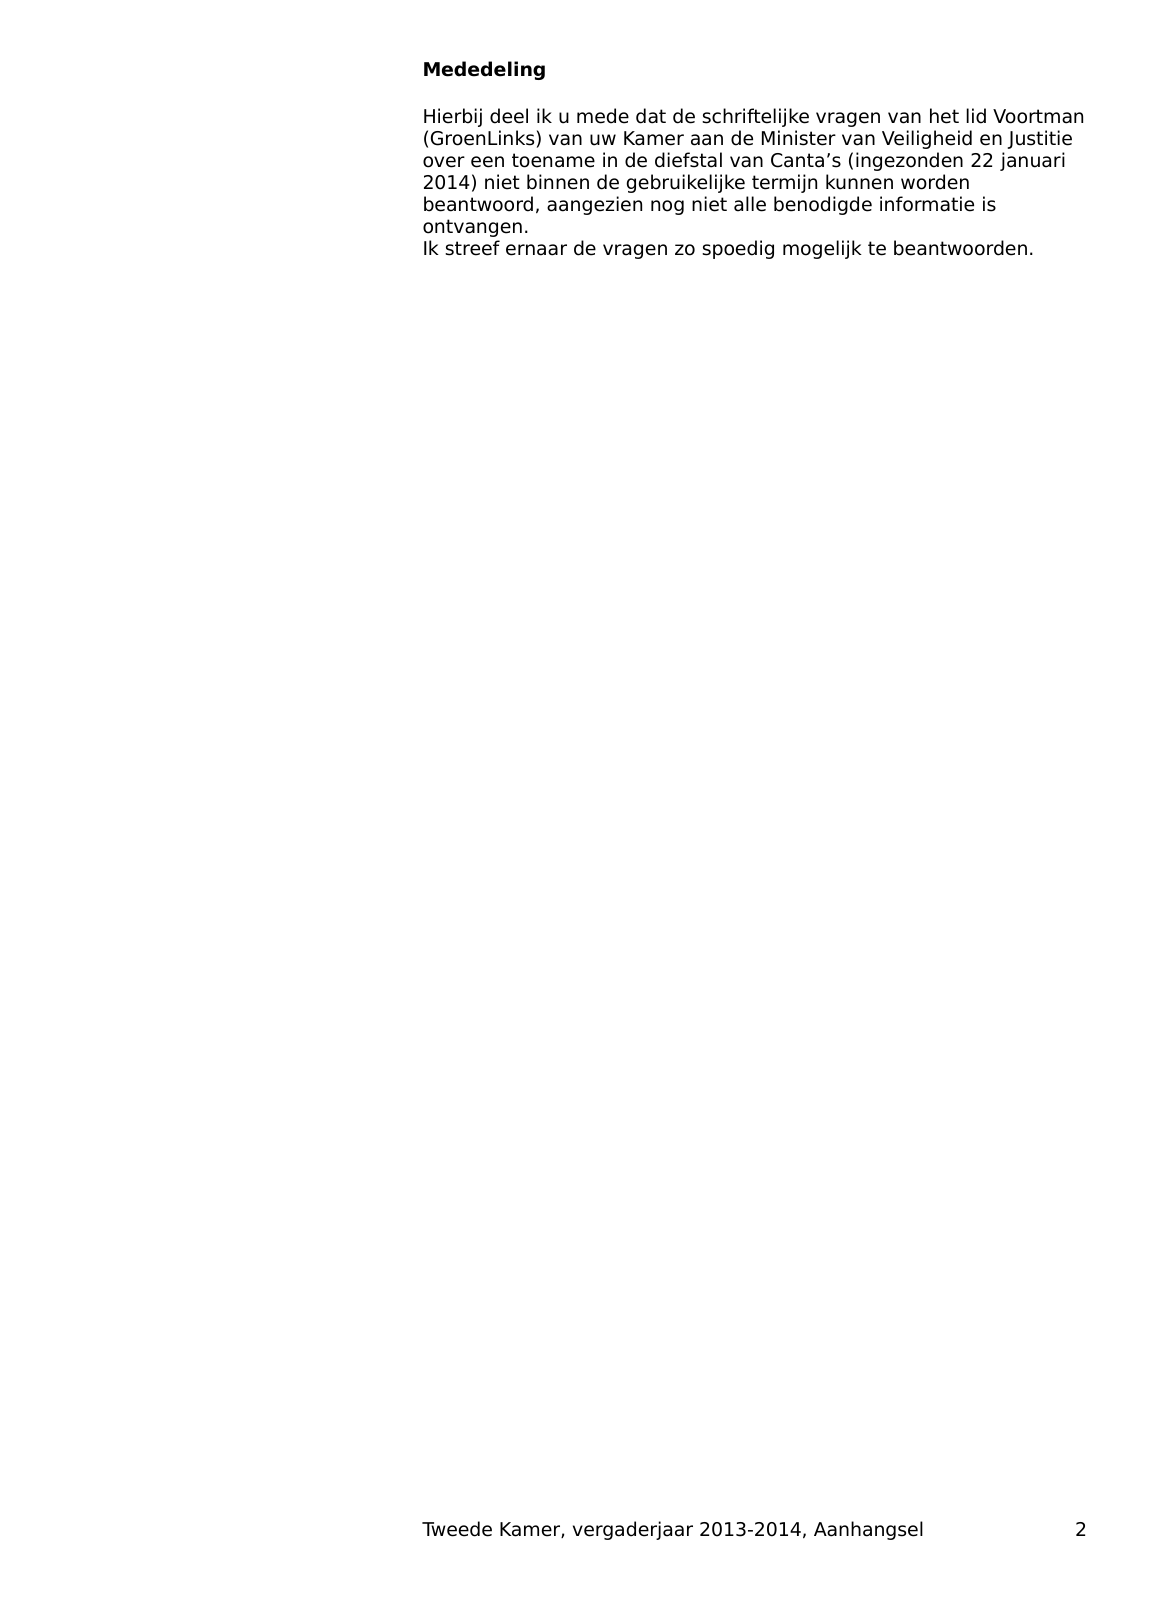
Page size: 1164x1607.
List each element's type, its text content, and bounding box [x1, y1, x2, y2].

text Hierbij deel ik u mede dat de schriftelijke vragen van het lid Voortman (GroenLinks) van uw Kamer aan de Minister van Veiligheid en Justitie over een toename in de diefstal van Canta’s (ingezonden 22 januari 2014) niet binnen de gebruikelijke termijn kunnen worden beantwoord, aangezien nog niet alle benodigde informatie is ontvangen. [422, 106, 1087, 238]
subtitle Mededeling [422, 59, 1087, 81]
text Ik streef ernaar de vragen zo spoedig mogelijk te beantwoorden. [422, 238, 1087, 260]
